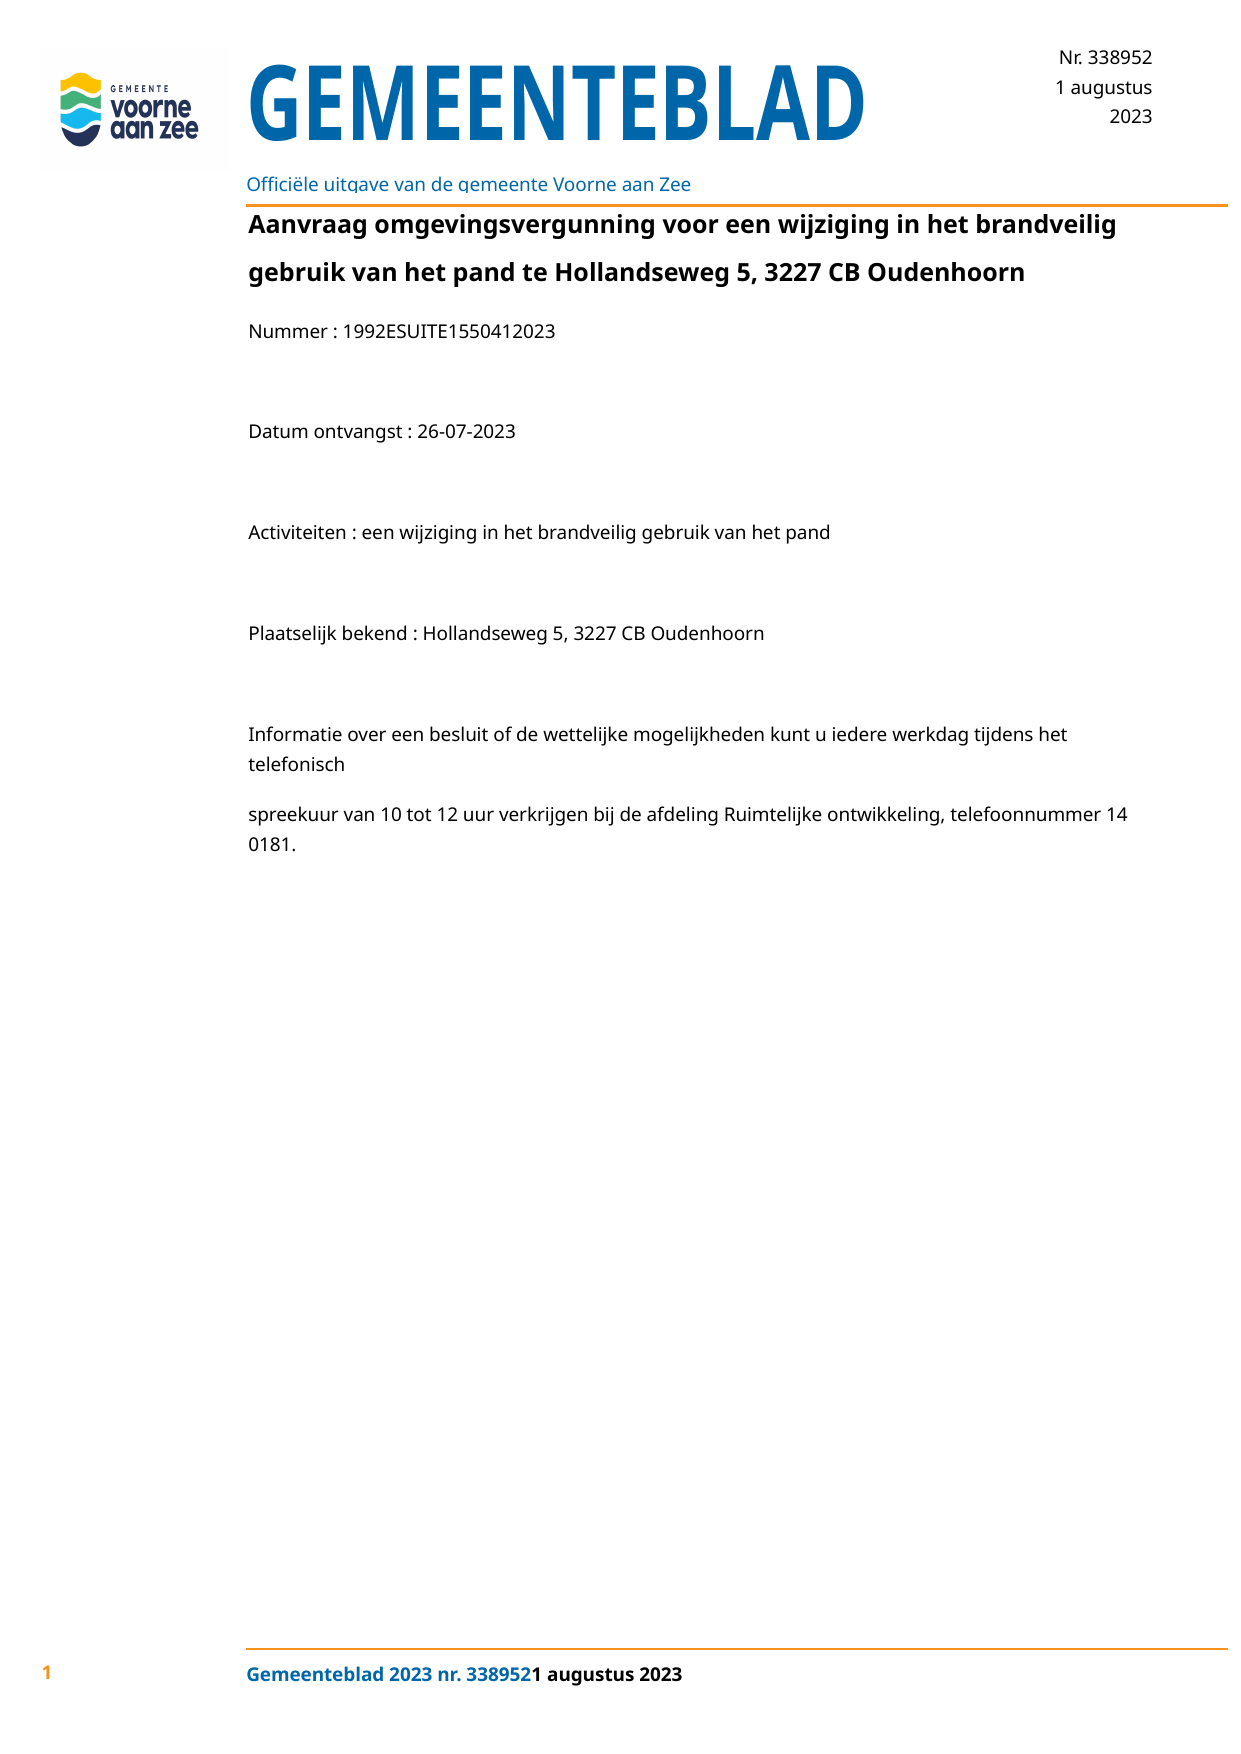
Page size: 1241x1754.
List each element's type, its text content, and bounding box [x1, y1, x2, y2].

text Informatie over een besluit of de wettelijke mogelijkheden kunt u iedere werkdag tijdens het telefonisch [248, 721, 1152, 777]
text spreekuur van 10 tot 12 uur verkrijgen bij de afdeling Ruimtelijke ontwikkeling, telefoonnummer 14 0181. [248, 801, 1152, 857]
text Plaatselijk bekend : Hollandseweg 5, 3227 CB Oudenhoorn [248, 620, 1152, 646]
text Datum ontvangst : 26-07-2023 [248, 419, 1152, 444]
text Aanvraag omgevingsvergunning voor een wijziging in het brandveilig gebruik van het pand te Hollandseweg 5, 3227 CB Oudenhoorn [248, 207, 1152, 288]
picture [41, 47, 231, 172]
text Activiteiten : een wijziging in het brandveilig gebruik van het pand [248, 519, 1152, 545]
text Nummer : 1992ESUITE1550412023 [248, 318, 1152, 344]
